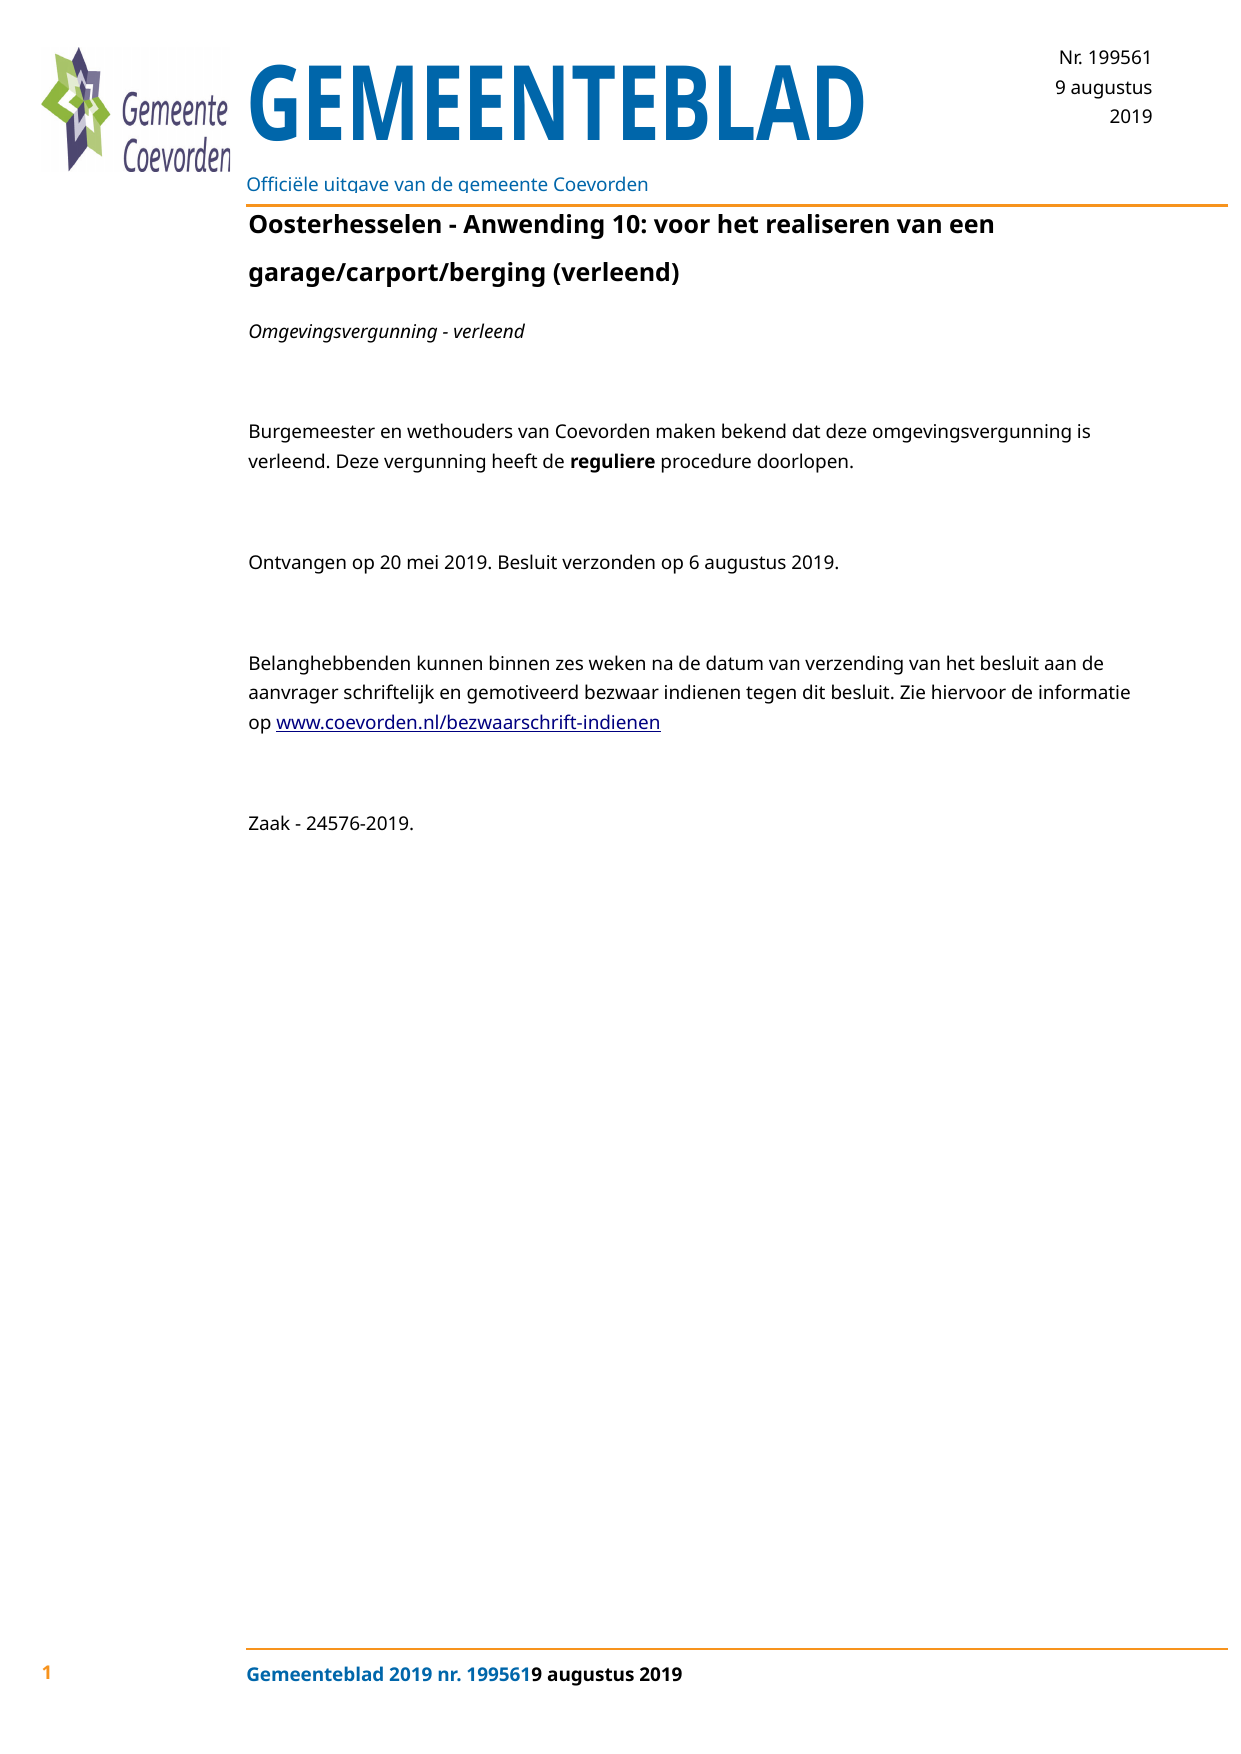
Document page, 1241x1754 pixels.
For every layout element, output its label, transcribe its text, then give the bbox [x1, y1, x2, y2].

text Omgevingsvergunning - verleend [248, 318, 1152, 344]
text Belanghebbenden kunnen binnen zes weken na de datum van verzending van het besluit aan de aanvrager schriftelijk en gemotiveerd bezwaar indienen tegen dit besluit. Zie hiervoor de informatie op www.coevorden.nl/bezwaarschrift-indienen [248, 650, 1152, 735]
picture [41, 47, 231, 172]
text Oosterhesselen - Anwending 10: voor het realiseren van een garage/carport/berging (verleend) [248, 207, 1152, 288]
text Zaak - 24576-2019. [248, 810, 1152, 836]
text Burgemeester en wethouders van Coevorden maken bekend dat deze omgevingsvergunning is verleend. Deze vergunning heeft de reguliere procedure doorlopen. [248, 419, 1152, 474]
text Ontvangen op 20 mei 2019. Besluit verzonden op 6 augustus 2019. [248, 549, 1152, 575]
